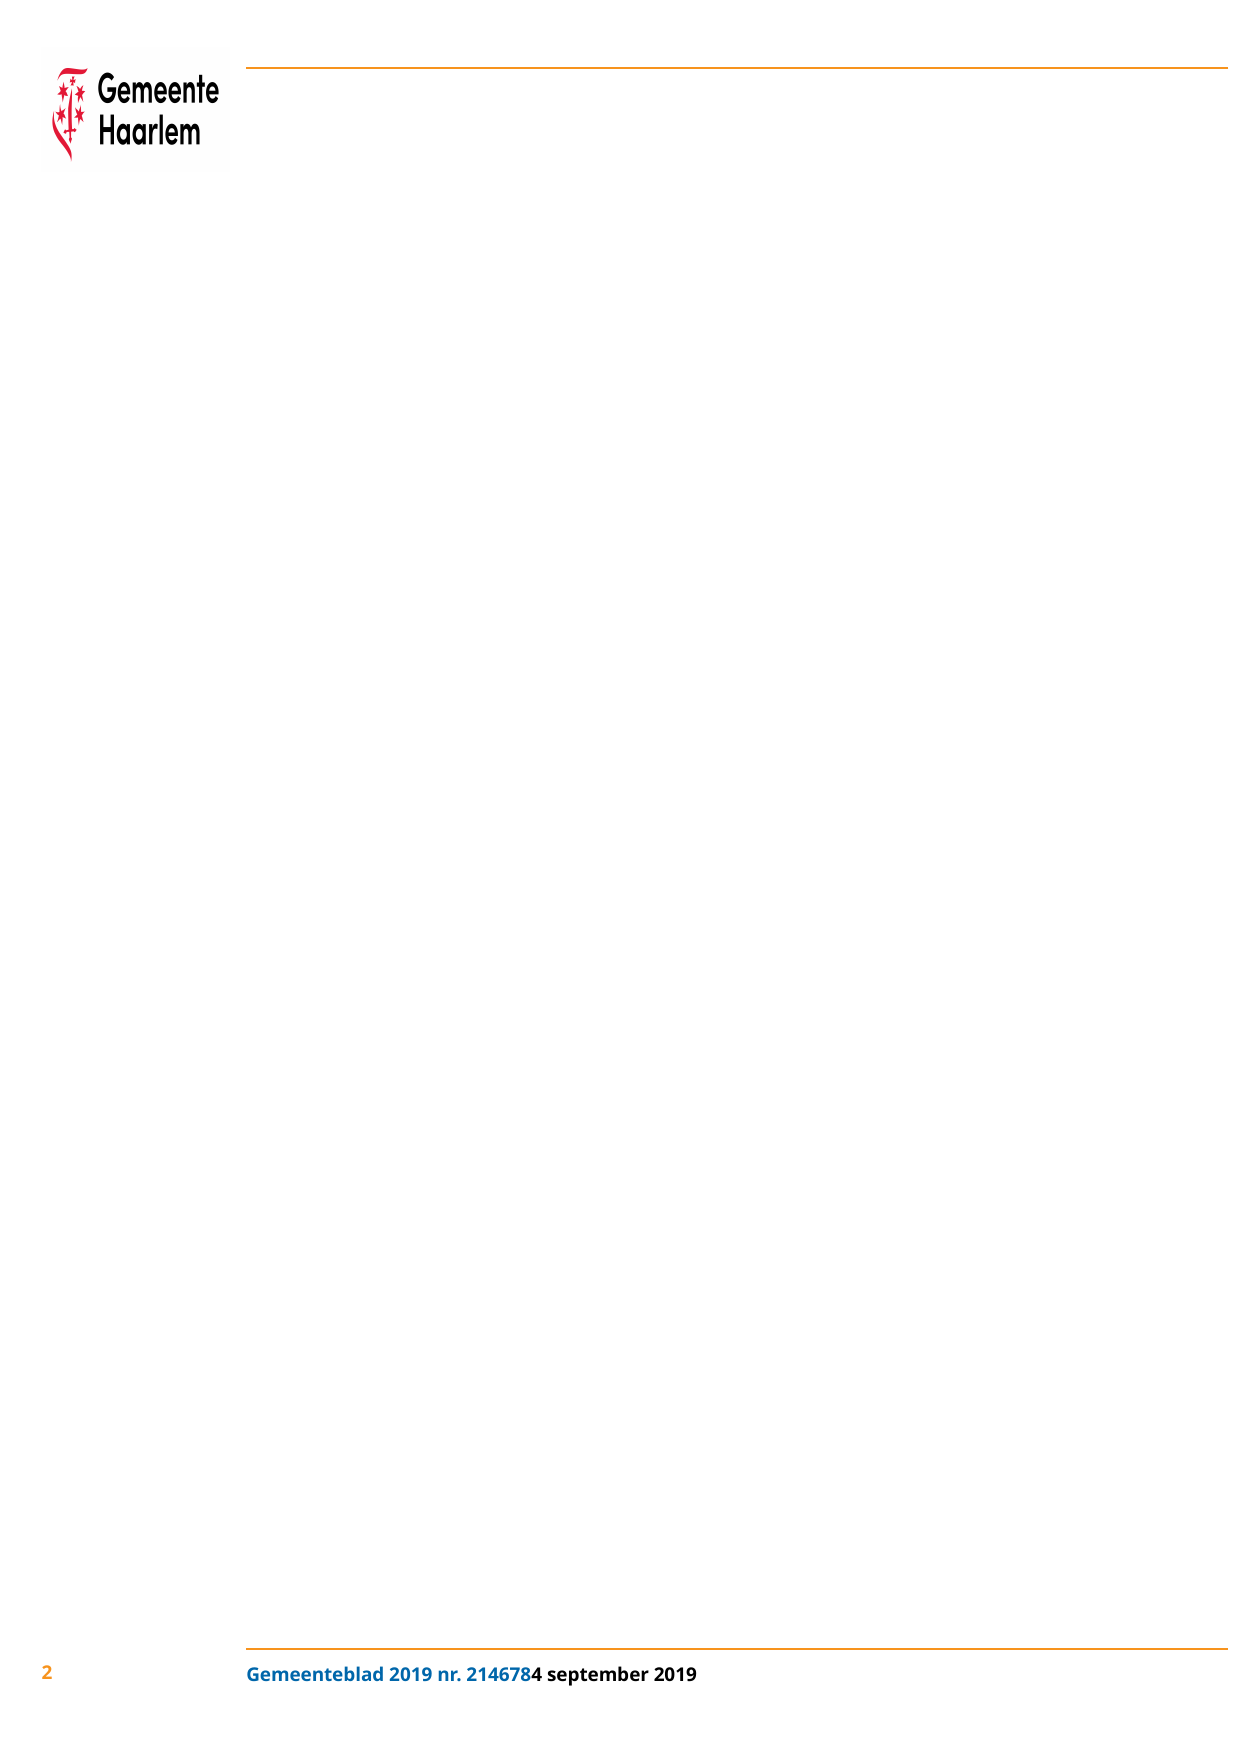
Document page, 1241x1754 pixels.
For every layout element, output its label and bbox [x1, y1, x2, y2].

picture [41, 47, 231, 172]
